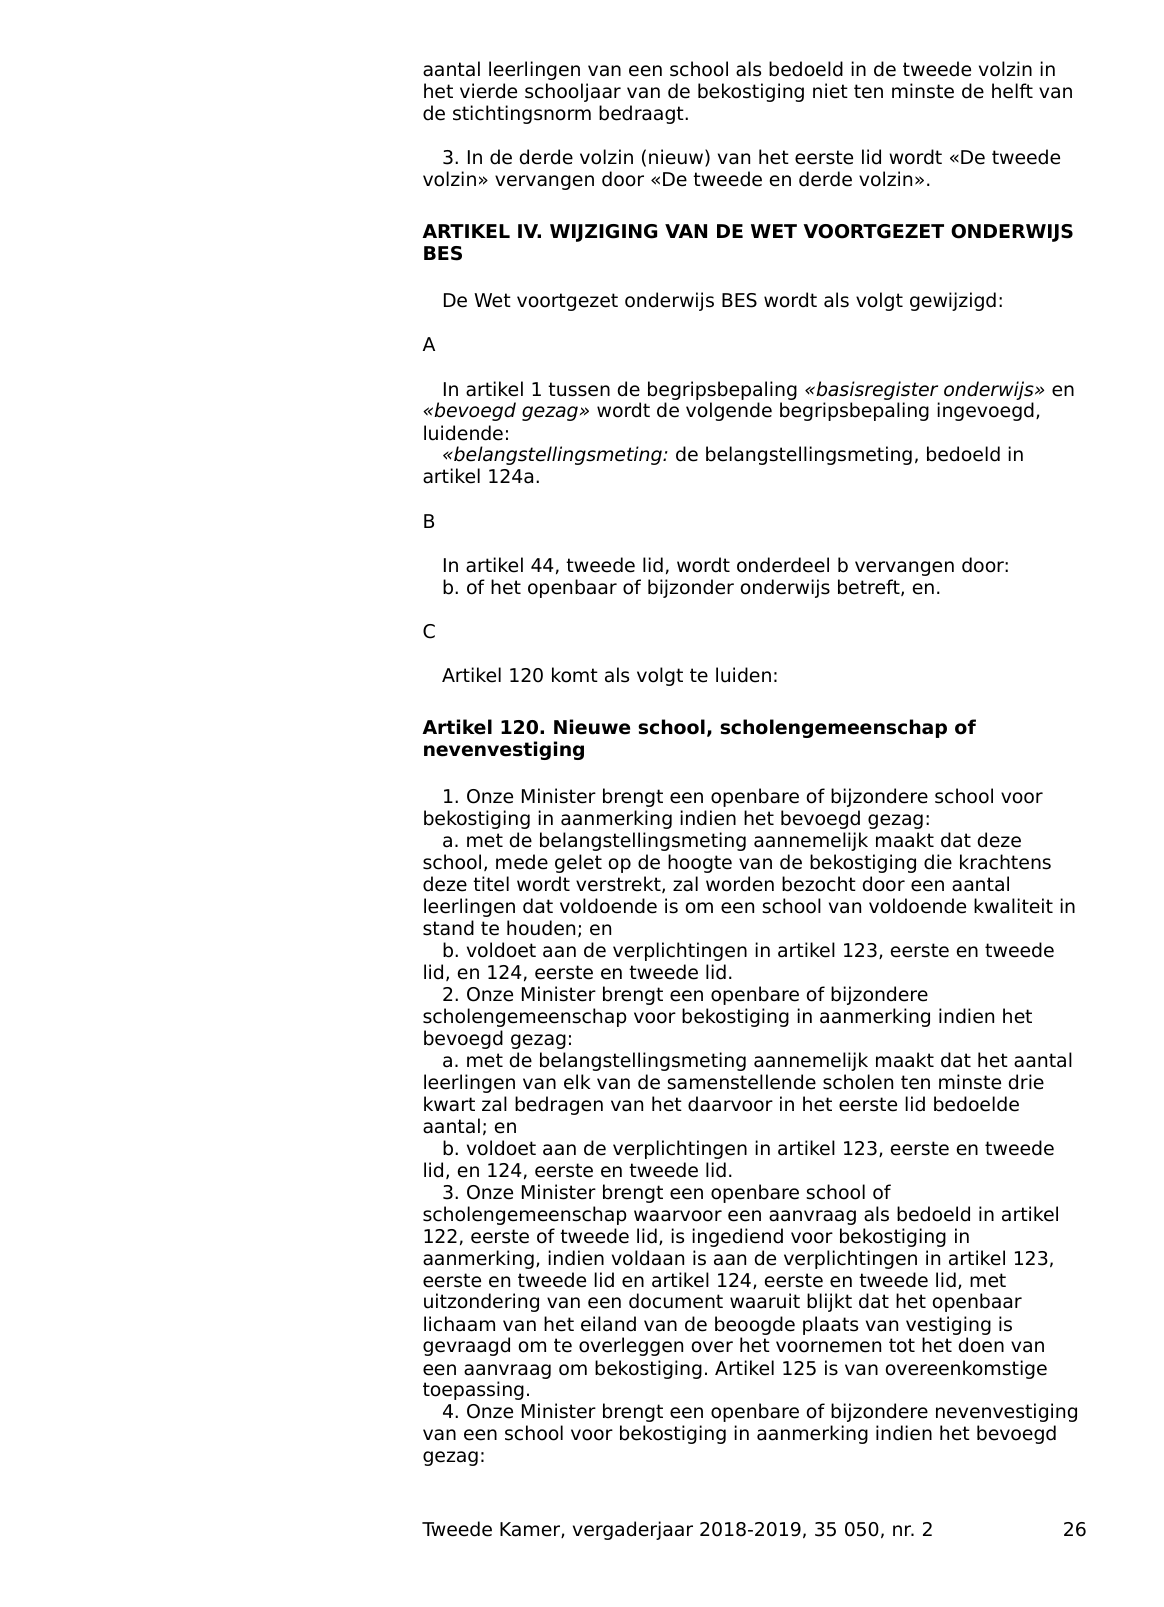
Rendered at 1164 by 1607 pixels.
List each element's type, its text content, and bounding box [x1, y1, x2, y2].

text 4. Onze Minister brengt een openbare of bijzondere nevenvestiging van een school voor bekostiging in aanmerking indien het bevoegd gezag: [422, 1401, 1087, 1467]
text aantal leerlingen van een school als bedoeld in de tweede volzin in het vierde schooljaar van de bekostiging niet ten minste de helft van de stichtingsnorm bedraagt. [422, 59, 1087, 125]
text De Wet voortgezet onderwijs BES wordt als volgt gewijzigd: [422, 290, 1087, 312]
text a. met de belangstellingsmeting aannemelijk maakt dat deze school, mede gelet op de hoogte van de bekostiging die krachtens deze titel wordt verstrekt, zal worden bezocht door een aantal leerlingen dat voldoende is om een school van voldoende kwaliteit in stand te houden; en [422, 830, 1087, 940]
text C [422, 621, 1087, 643]
text In artikel 1 tussen de begripsbepaling «basisregister onderwijs» en «bevoegd gezag» wordt de volgende begripsbepaling ingevoegd, luidende: [422, 378, 1087, 444]
text 3. Onze Minister brengt een openbare school of scholengemeenschap waarvoor een aanvraag als bedoeld in artikel 122, eerste of tweede lid, is ingediend voor bekostiging in aanmerking, indien voldaan is aan de verplichtingen in artikel 123, eerste en tweede lid en artikel 124, eerste en tweede lid, met uitzondering van een document waaruit blijkt dat het openbaar lichaam van het eiland van de beoogde plaats van vestiging is gevraagd om te overleggen over het voornemen tot het doen van een aanvraag om bekostiging. Artikel 125 is van overeenkomstige toepassing. [422, 1182, 1087, 1401]
text a. met de belangstellingsmeting aannemelijk maakt dat het aantal leerlingen van elk van de samenstellende scholen ten minste drie kwart zal bedragen van het daarvoor in het eerste lid bedoelde aantal; en [422, 1050, 1087, 1138]
text «belangstellingsmeting: de belangstellingsmeting, bedoeld in artikel 124a. [422, 444, 1087, 488]
text Artikel 120 komt als volgt te luiden: [422, 665, 1087, 687]
text b. voldoet aan de verplichtingen in artikel 123, eerste en tweede lid, en 124, eerste en tweede lid. [422, 940, 1087, 984]
subtitle Artikel 120. Nieuwe school, scholengemeenschap of nevenvestiging [422, 717, 1087, 761]
text In artikel 44, tweede lid, wordt onderdeel b vervangen door: [422, 555, 1087, 577]
text A [422, 334, 1087, 356]
text 2. Onze Minister brengt een openbare of bijzondere scholengemeenschap voor bekostiging in aanmerking indien het bevoegd gezag: [422, 984, 1087, 1050]
text 1. Onze Minister brengt een openbare of bijzondere school voor bekostiging in aanmerking indien het bevoegd gezag: [422, 786, 1087, 830]
text 3. In de derde volzin (nieuw) van het eerste lid wordt «De tweede volzin» vervangen door «De tweede en derde volzin». [422, 147, 1087, 191]
text b. voldoet aan de verplichtingen in artikel 123, eerste en tweede lid, en 124, eerste en tweede lid. [422, 1138, 1087, 1182]
text B [422, 511, 1087, 532]
subtitle ARTIKEL IV. WIJZIGING VAN DE WET VOORTGEZET ONDERWIJS BES [422, 221, 1087, 265]
text b. of het openbaar of bijzonder onderwijs betreft, en. [422, 577, 1087, 599]
